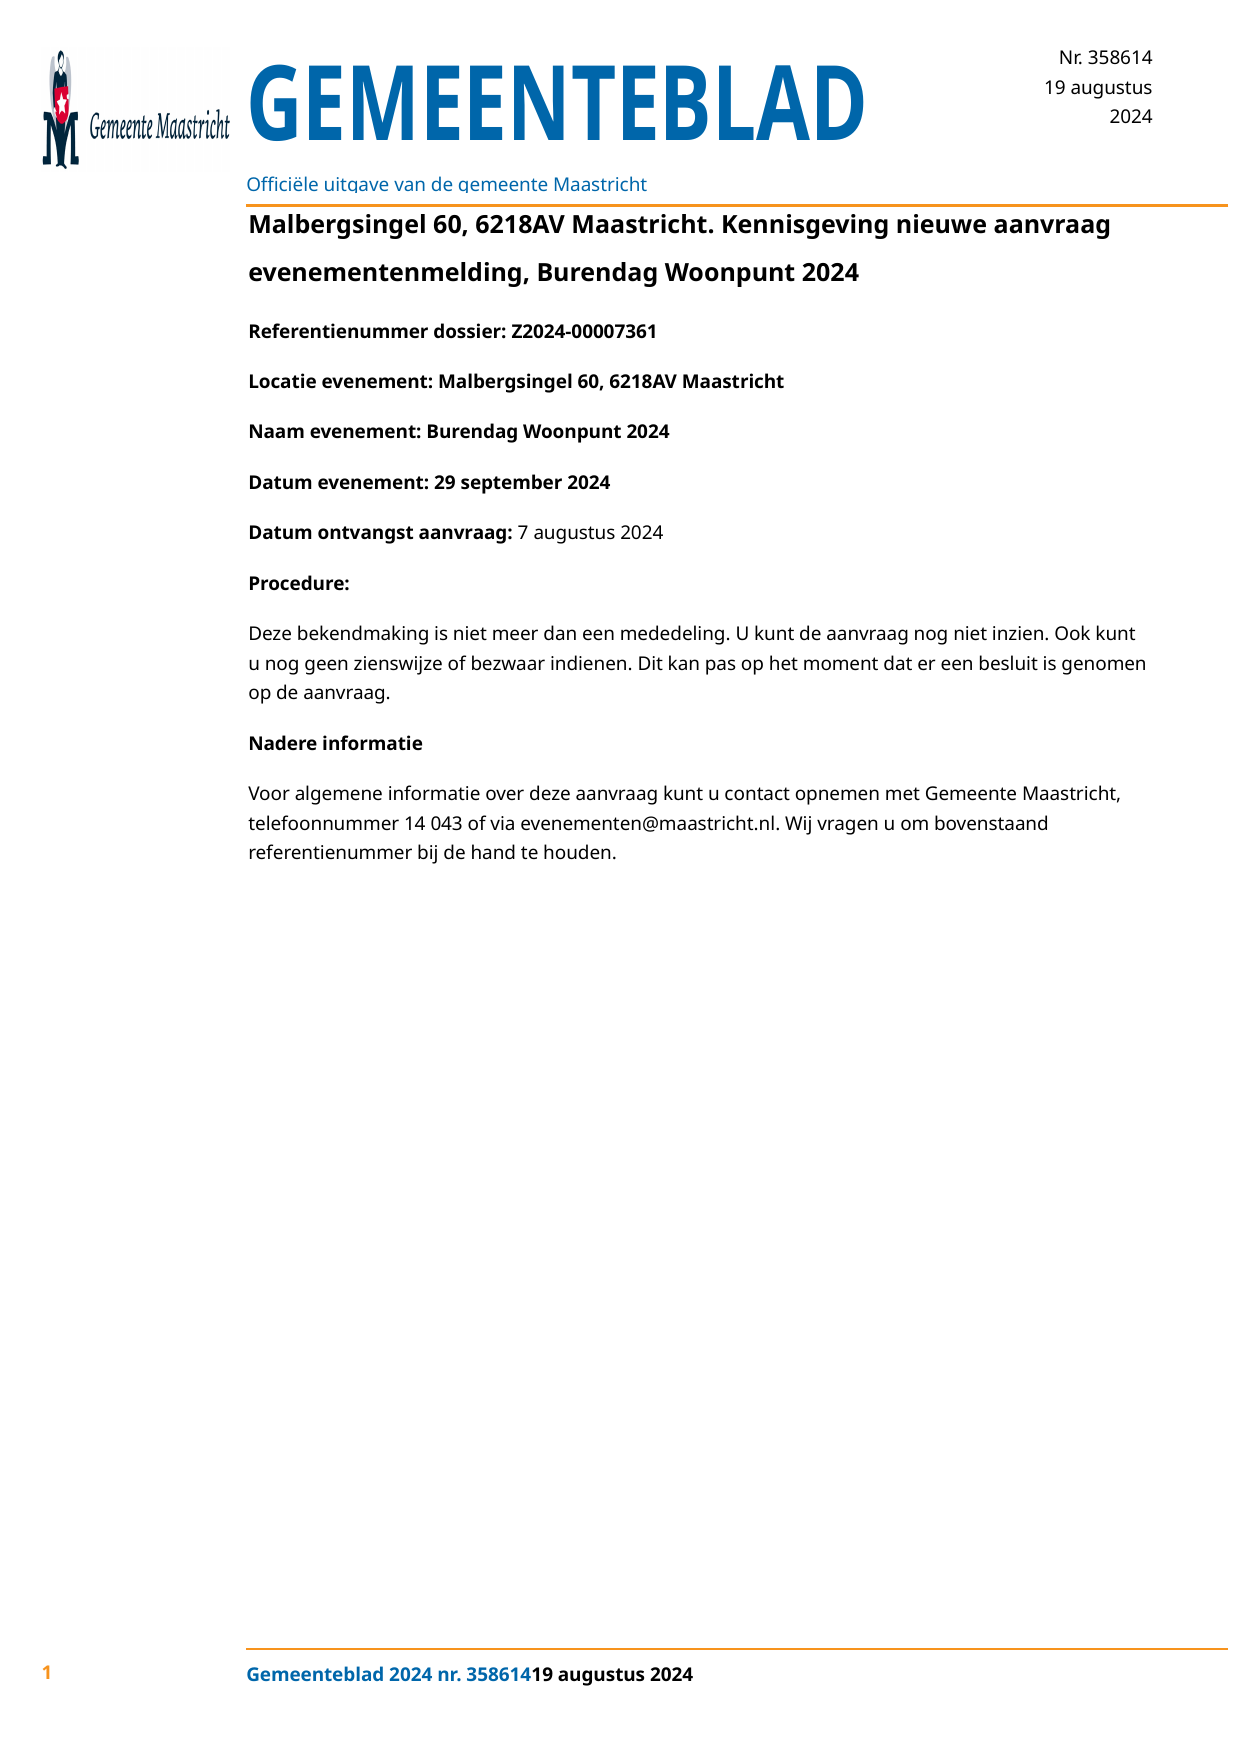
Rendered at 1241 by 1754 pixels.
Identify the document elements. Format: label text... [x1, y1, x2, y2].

text Malbergsingel 60, 6218AV Maastricht. Kennisgeving nieuwe aanvraag evenementenmelding, Burendag Woonpunt 2024 [248, 207, 1152, 288]
text Locatie evenement: Malbergsingel 60, 6218AV Maastricht [248, 368, 1152, 394]
text Deze bekendmaking is niet meer dan een mededeling. U kunt de aanvraag nog niet inzien. Ook kunt u nog geen zienswijze of bezwaar indienen. Dit kan pas op het moment dat er een besluit is genomen op de aanvraag. [248, 620, 1152, 705]
text Datum evenement: 29 september 2024 [248, 469, 1152, 495]
text Datum ontvangst aanvraag: 7 augustus 2024 [248, 519, 1152, 545]
text Procedure: [248, 570, 1152, 596]
text Referentienummer dossier: Z2024-00007361 [248, 318, 1152, 344]
text Nadere informatie [248, 730, 1152, 756]
picture [41, 47, 231, 172]
text Naam evenement: Burendag Woonpunt 2024 [248, 419, 1152, 444]
text Voor algemene informatie over deze aanvraag kunt u contact opnemen met Gemeente Maastricht, telefoonnummer 14 043 of via evenementen@maastricht.nl. Wij vragen u om bovenstaand referentienummer bij de hand te houden. [248, 780, 1152, 865]
